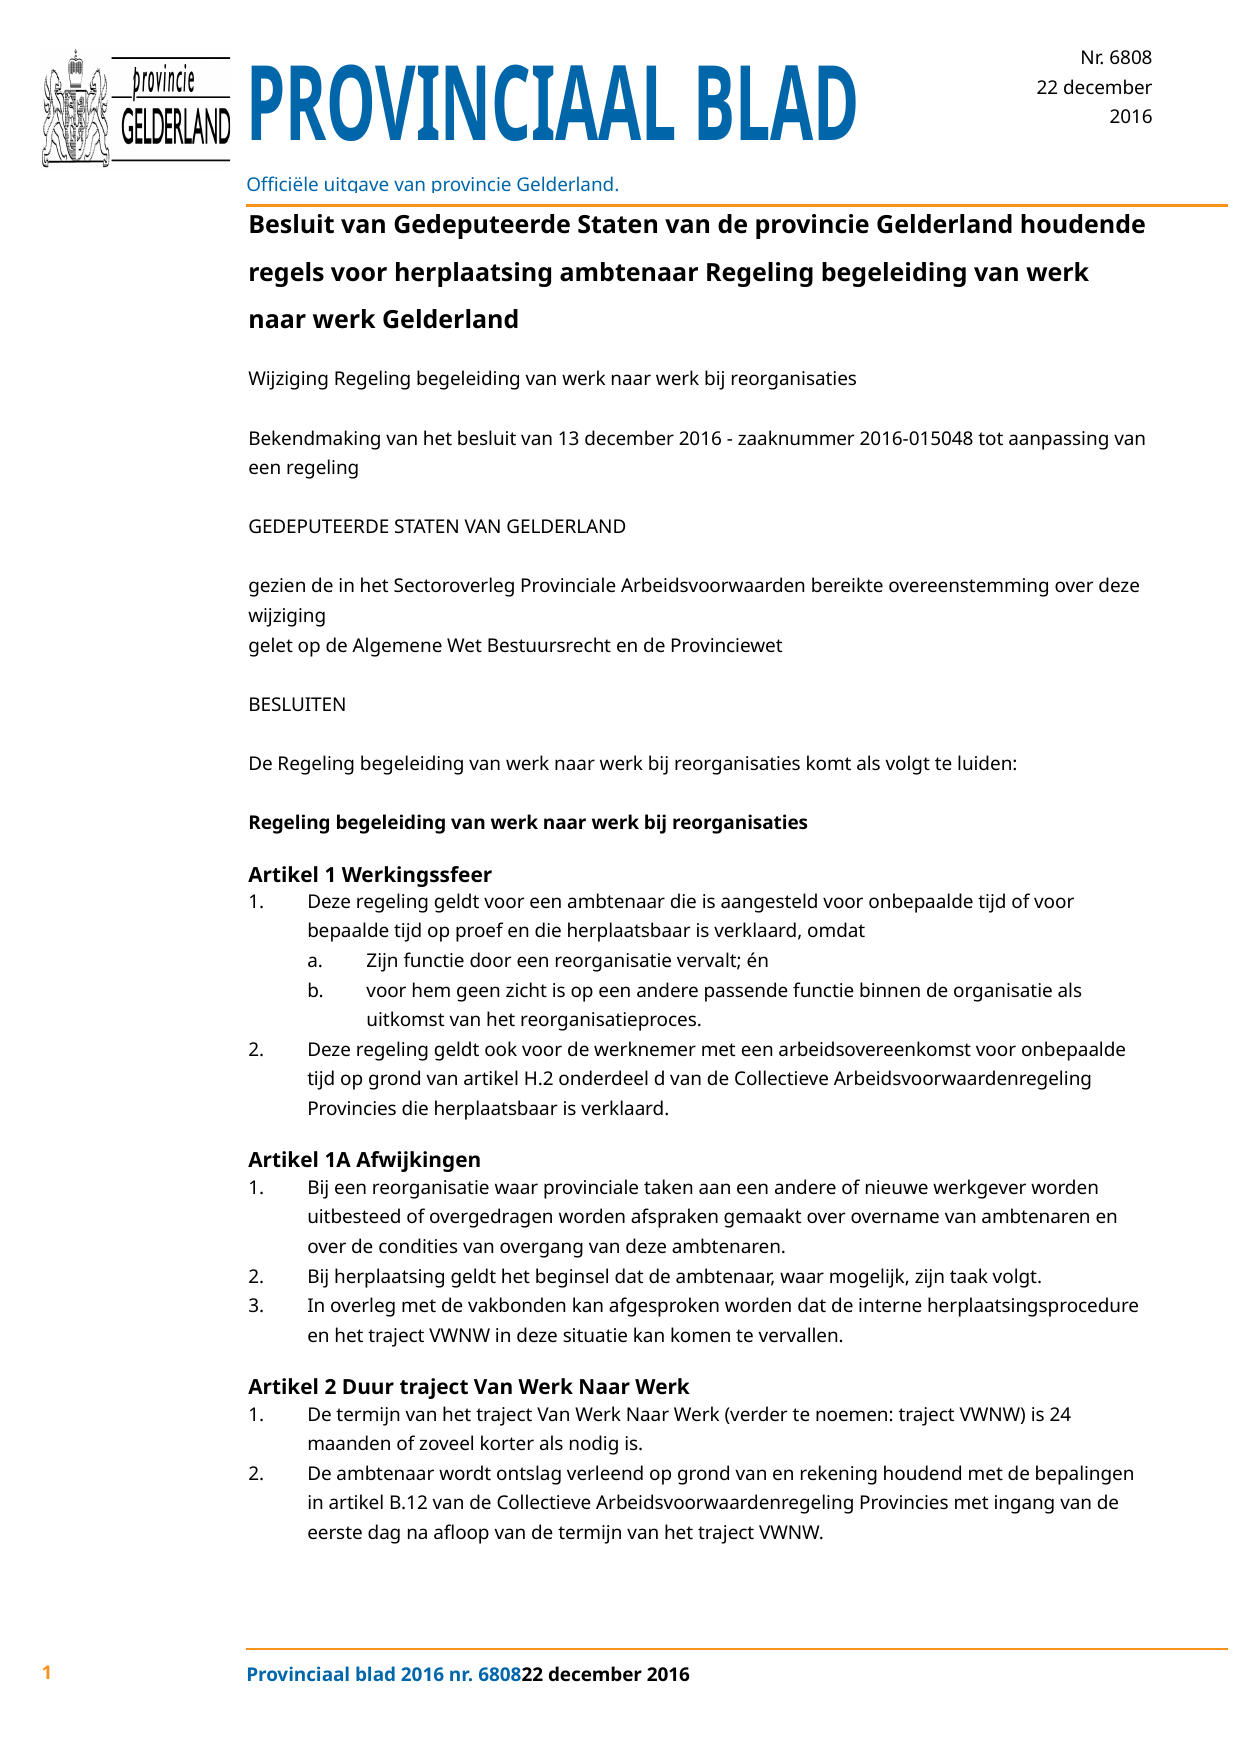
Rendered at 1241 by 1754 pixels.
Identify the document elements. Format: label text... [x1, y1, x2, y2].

text gezien de in het Sectoroverleg Provinciale Arbeidsvoorwaarden bereikte overeenstemming over deze wijziging [248, 573, 1152, 628]
text GEDEPUTEERDE STATEN VAN GELDERLAND [248, 513, 1152, 539]
text Besluit van Gedeputeerde Staten van de provincie Gelderland houdende regels voor herplaatsing ambtenaar Regeling begeleiding van werk naar werk Gelderland [248, 207, 1152, 336]
list In overleg met de vakbonden kan afgesproken worden dat de interne herplaatsingsprocedure en het traject VWNW in deze situatie kan komen te vervallen. [248, 1292, 1152, 1348]
text Wijziging Regeling begeleiding van werk naar werk bij reorganisaties [248, 366, 1152, 391]
text Artikel 2 Duur traject Van Werk Naar Werk [248, 1372, 1152, 1401]
text Artikel 1 Werkingssfeer [248, 860, 1152, 888]
list Deze regeling geldt voor een ambtenaar die is aangesteld voor onbepaalde tijd of voor bepaalde tijd op proef en die herplaatsbaar is verklaard, omdat [248, 888, 1152, 943]
list Zijn functie door een reorganisatie vervalt; én [307, 947, 1152, 973]
text gelet op de Algemene Wet Bestuursrecht en de Provinciewet [248, 632, 1152, 657]
list Deze regeling geldt ook voor de werknemer met een arbeidsovereenkomst voor onbepaalde tijd op grond van artikel H.2 onderdeel d van de Collectieve Arbeidsvoorwaardenregeling Provincies die herplaatsbaar is verklaard. [248, 1036, 1152, 1121]
text De Regeling begeleiding van werk naar werk bij reorganisaties komt als volgt te luiden: [248, 750, 1152, 776]
text Regeling begeleiding van werk naar werk bij reorganisaties [248, 809, 1152, 835]
text Bekendmaking van het besluit van 13 december 2016 - zaaknummer 2016-015048 tot aanpassing van een regeling [248, 425, 1152, 480]
list De termijn van het traject Van Werk Naar Werk (verder te noemen: traject VWNW) is 24 maanden of zoveel korter als nodig is. [248, 1401, 1152, 1456]
text Artikel 1A Afwijkingen [248, 1146, 1152, 1174]
list De ambtenaar wordt ontslag verleend op grond van en rekening houdend met de bepalingen in artikel B.12 van de Collectieve Arbeidsvoorwaardenregeling Provincies met ingang van de eerste dag na afloop van de termijn van het traject VWNW. [248, 1460, 1152, 1545]
list Bij herplaatsing geldt het beginsel dat de ambtenaar, waar mogelijk, zijn taak volgt. [248, 1263, 1152, 1288]
list voor hem geen zicht is op een andere passende functie binnen de organisatie als uitkomst van het reorganisatieproces. [307, 977, 1152, 1032]
text BESLUITEN [248, 691, 1152, 717]
picture [41, 47, 231, 172]
list Bij een reorganisatie waar provinciale taken aan een andere of nieuwe werkgever worden uitbesteed of overgedragen worden afspraken gemaakt over overname van ambtenaren en over de condities van overgang van deze ambtenaren. [248, 1174, 1152, 1259]
